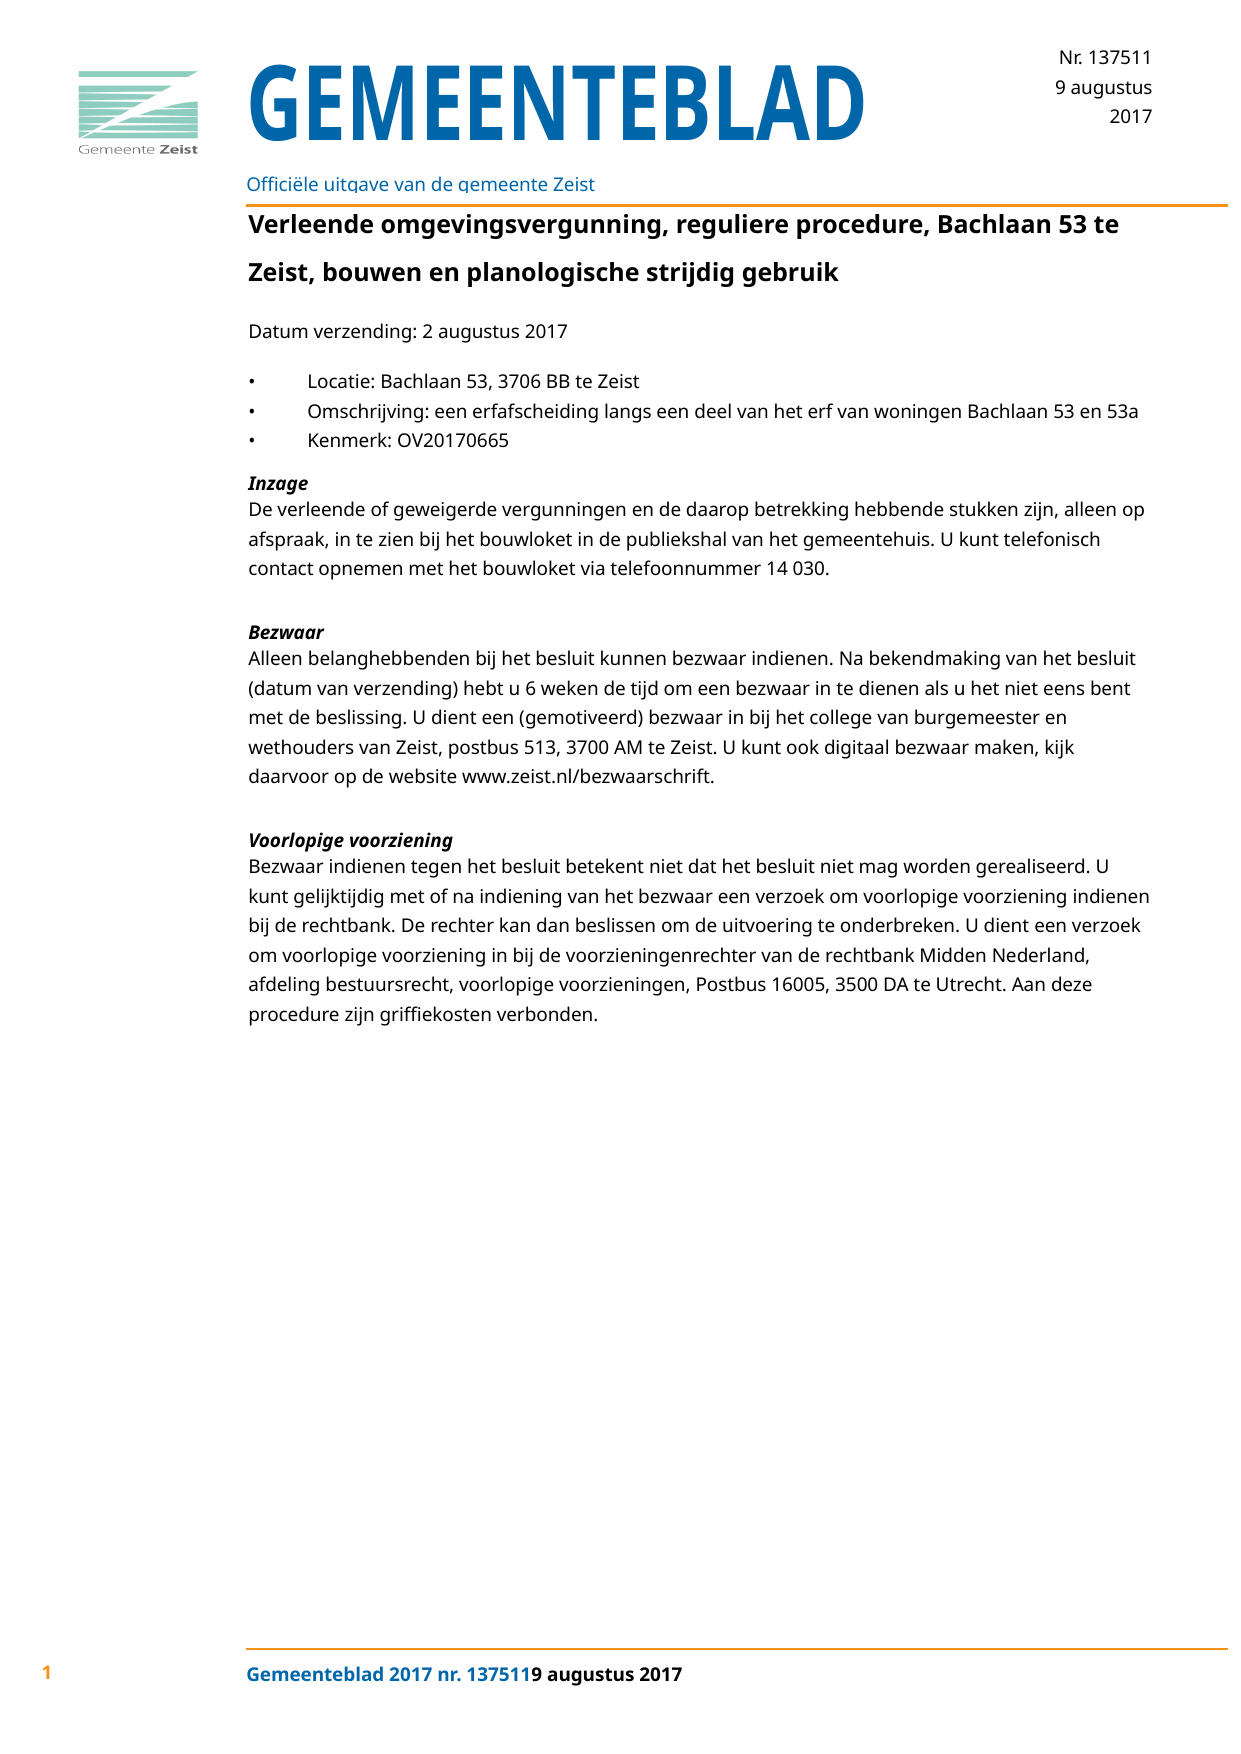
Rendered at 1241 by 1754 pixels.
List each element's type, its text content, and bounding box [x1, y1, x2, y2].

text Inzage [248, 471, 1152, 496]
text Voorlopige voorziening [248, 827, 1152, 853]
list Locatie: Bachlaan 53, 3706 BB te Zeist [248, 368, 1152, 394]
list Kenmerk: OV20170665 [248, 427, 1152, 453]
text Alleen belanghebbenden bij het besluit kunnen bezwaar indienen. Na bekendmaking van het besluit (datum van verzending) hebt u 6 weken de tijd om een bezwaar in te dienen als u het niet eens bent met de beslissing. U dient een (gemotiveerd) bezwaar in bij het college van burgemeester en wethouders van Zeist, postbus 513, 3700 AM te Zeist. U kunt ook digitaal bezwaar maken, kijk daarvoor op de website www.zeist.nl/bezwaarschrift. [248, 645, 1152, 789]
text Verleende omgevingsvergunning, reguliere procedure, Bachlaan 53 te Zeist, bouwen en planologische strijdig gebruik [248, 207, 1152, 288]
text De verleende of geweigerde vergunningen en de daarop betrekking hebbende stukken zijn, alleen op afspraak, in te zien bij het bouwloket in de publiekshal van het gemeentehuis. U kunt telefonisch contact opnemen met het bouwloket via telefoonnummer 14 030. [248, 496, 1152, 581]
text Datum verzending: 2 augustus 2017 [248, 318, 1152, 344]
list Omschrijving: een erfafscheiding langs een deel van het erf van woningen Bachlaan 53 en 53a [248, 398, 1152, 424]
text Bezwaar indienen tegen het besluit betekent niet dat het besluit niet mag worden gerealiseerd. U kunt gelijktijdig met of na indiening van het bezwaar een verzoek om voorlopige voorziening indienen bij de rechtbank. De rechter kan dan beslissen om de uitvoering te onderbreken. U dient een verzoek om voorlopige voorziening in bij de voorzieningenrechter van de rechtbank Midden Nederland, afdeling bestuursrecht, voorlopige voorzieningen, Postbus 16005, 3500 DA te Utrecht. Aan deze procedure zijn griffiekosten verbonden. [248, 853, 1152, 1027]
picture [41, 47, 231, 172]
text Bezwaar [248, 619, 1152, 645]
